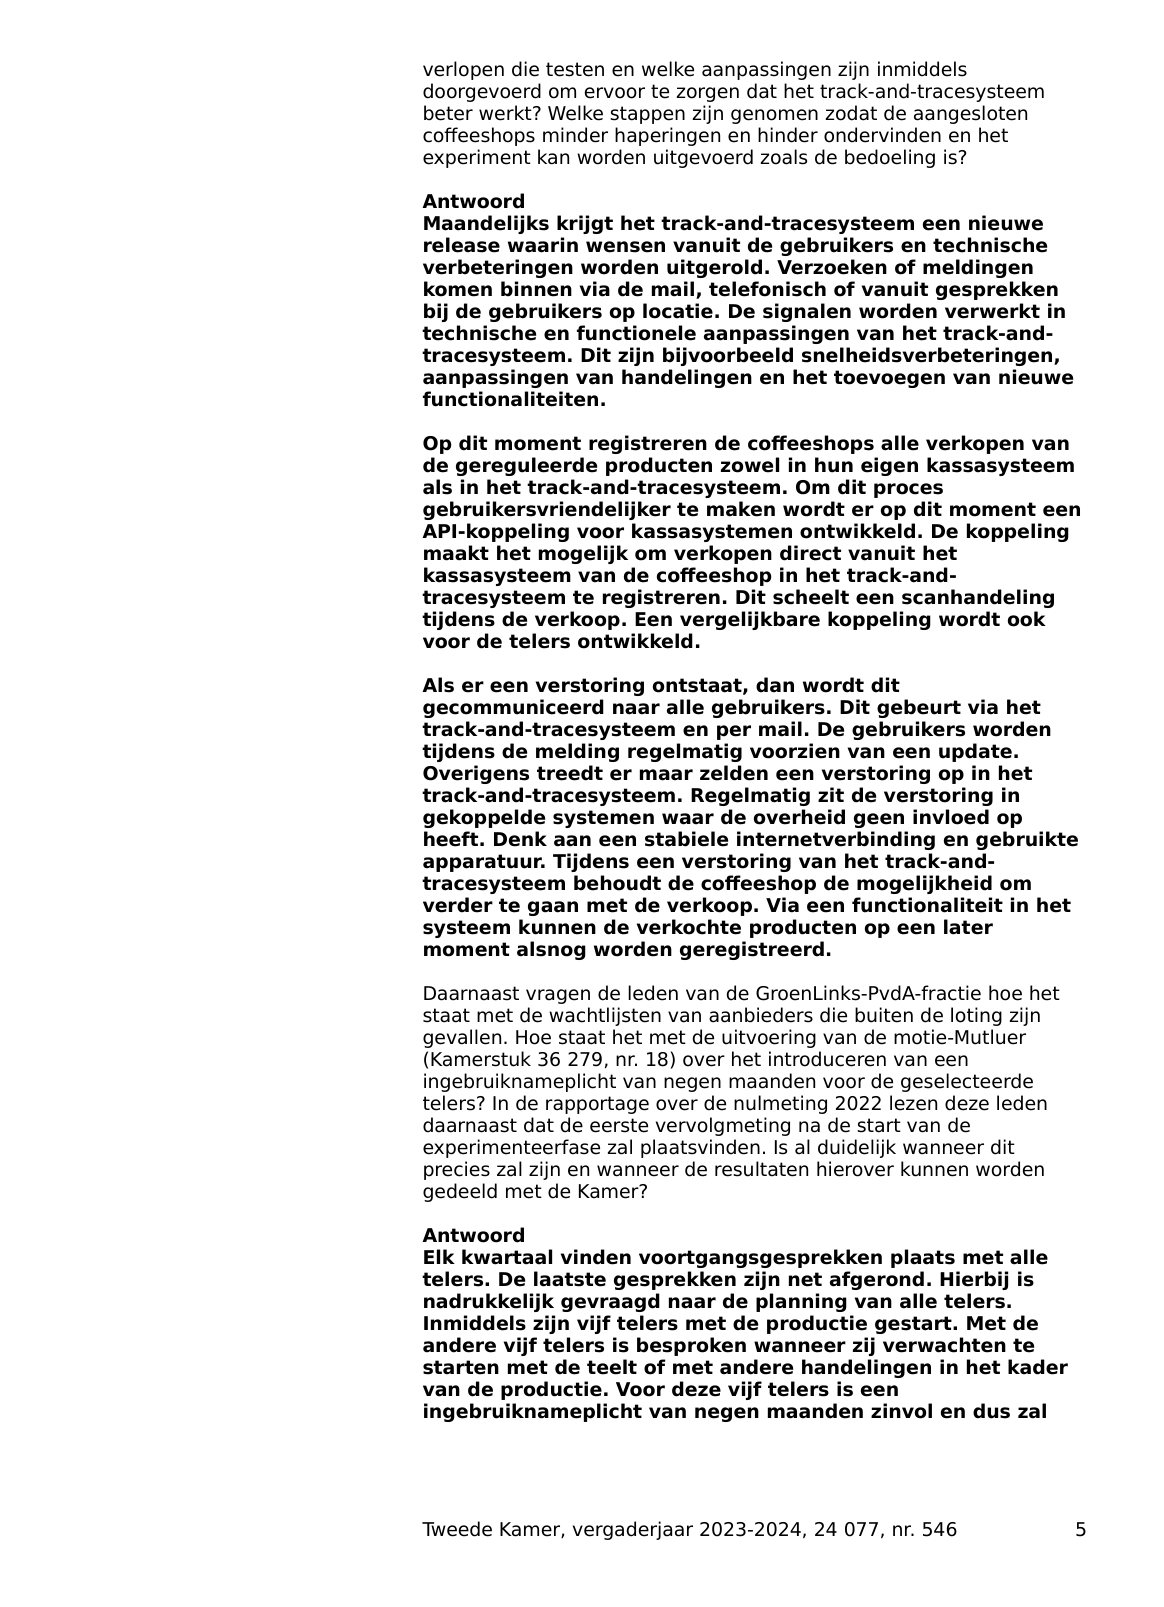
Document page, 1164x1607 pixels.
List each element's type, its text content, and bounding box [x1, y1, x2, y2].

text Als er een verstoring ontstaat, dan wordt dit gecommuniceerd naar alle gebruikers. Dit gebeurt via het track-and-tracesysteem en per mail. De gebruikers worden tijdens de melding regelmatig voorzien van een update. Overigens treedt er maar zelden een verstoring op in het track-and-tracesysteem. Regelmatig zit de verstoring in gekoppelde systemen waar de overheid geen invloed op heeft. Denk aan een stabiele internetverbinding en gebruikte apparatuur. Tijdens een verstoring van het track-and-tracesysteem behoudt de coffeeshop de mogelijkheid om verder te gaan met de verkoop. Via een functionaliteit in het systeem kunnen de verkochte producten op een later moment alsnog worden geregistreerd. [422, 675, 1087, 961]
text Antwoord [422, 1225, 1087, 1247]
text Op dit moment registreren de coffeeshops alle verkopen van de gereguleerde producten zowel in hun eigen kassasysteem als in het track-and-tracesysteem. Om dit proces gebruikersvriendelijker te maken wordt er op dit moment een API-koppeling voor kassasystemen ontwikkeld. De koppeling maakt het mogelijk om verkopen direct vanuit het kassasysteem van de coffeeshop in het track-and-tracesysteem te registreren. Dit scheelt een scanhandeling tijdens de verkoop. Een vergelijkbare koppeling wordt ook voor de telers ontwikkeld. [422, 433, 1087, 653]
text verlopen die testen en welke aanpassingen zijn inmiddels doorgevoerd om ervoor te zorgen dat het track-and-tracesysteem beter werkt? Welke stappen zijn genomen zodat de aangesloten coffeeshops minder haperingen en hinder ondervinden en het experiment kan worden uitgevoerd zoals de bedoeling is? [422, 59, 1087, 169]
text Antwoord [422, 191, 1087, 213]
text Maandelijks krijgt het track-and-tracesysteem een nieuwe release waarin wensen vanuit de gebruikers en technische verbeteringen worden uitgerold. Verzoeken of meldingen komen binnen via de mail, telefonisch of vanuit gesprekken bij de gebruikers op locatie. De signalen worden verwerkt in technische en functionele aanpassingen van het track-and-tracesysteem. Dit zijn bijvoorbeeld snelheidsverbeteringen, aanpassingen van handelingen en het toevoegen van nieuwe functionaliteiten. [422, 213, 1087, 411]
text Elk kwartaal vinden voortgangsgesprekken plaats met alle telers. De laatste gesprekken zijn net afgerond. Hierbij is nadrukkelijk gevraagd naar de planning van alle telers. Inmiddels zijn vijf telers met de productie gestart. Met de andere vijf telers is besproken wanneer zij verwachten te starten met de teelt of met andere handelingen in het kader van de productie. Voor deze vijf telers is een ingebruiknameplicht van negen maanden zinvol en dus zal [422, 1247, 1087, 1423]
text Daarnaast vragen de leden van de GroenLinks-PvdA-fractie hoe het staat met de wachtlijsten van aanbieders die buiten de loting zijn gevallen. Hoe staat het met de uitvoering van de motie-Mutluer (Kamerstuk 36 279, nr. 18) over het introduceren van een ingebruiknameplicht van negen maanden voor de geselecteerde telers? In de rapportage over de nulmeting 2022 lezen deze leden daarnaast dat de eerste vervolgmeting na de start van de experimenteerfase zal plaatsvinden. Is al duidelijk wanneer dit precies zal zijn en wanneer de resultaten hierover kunnen worden gedeeld met de Kamer? [422, 983, 1087, 1203]
